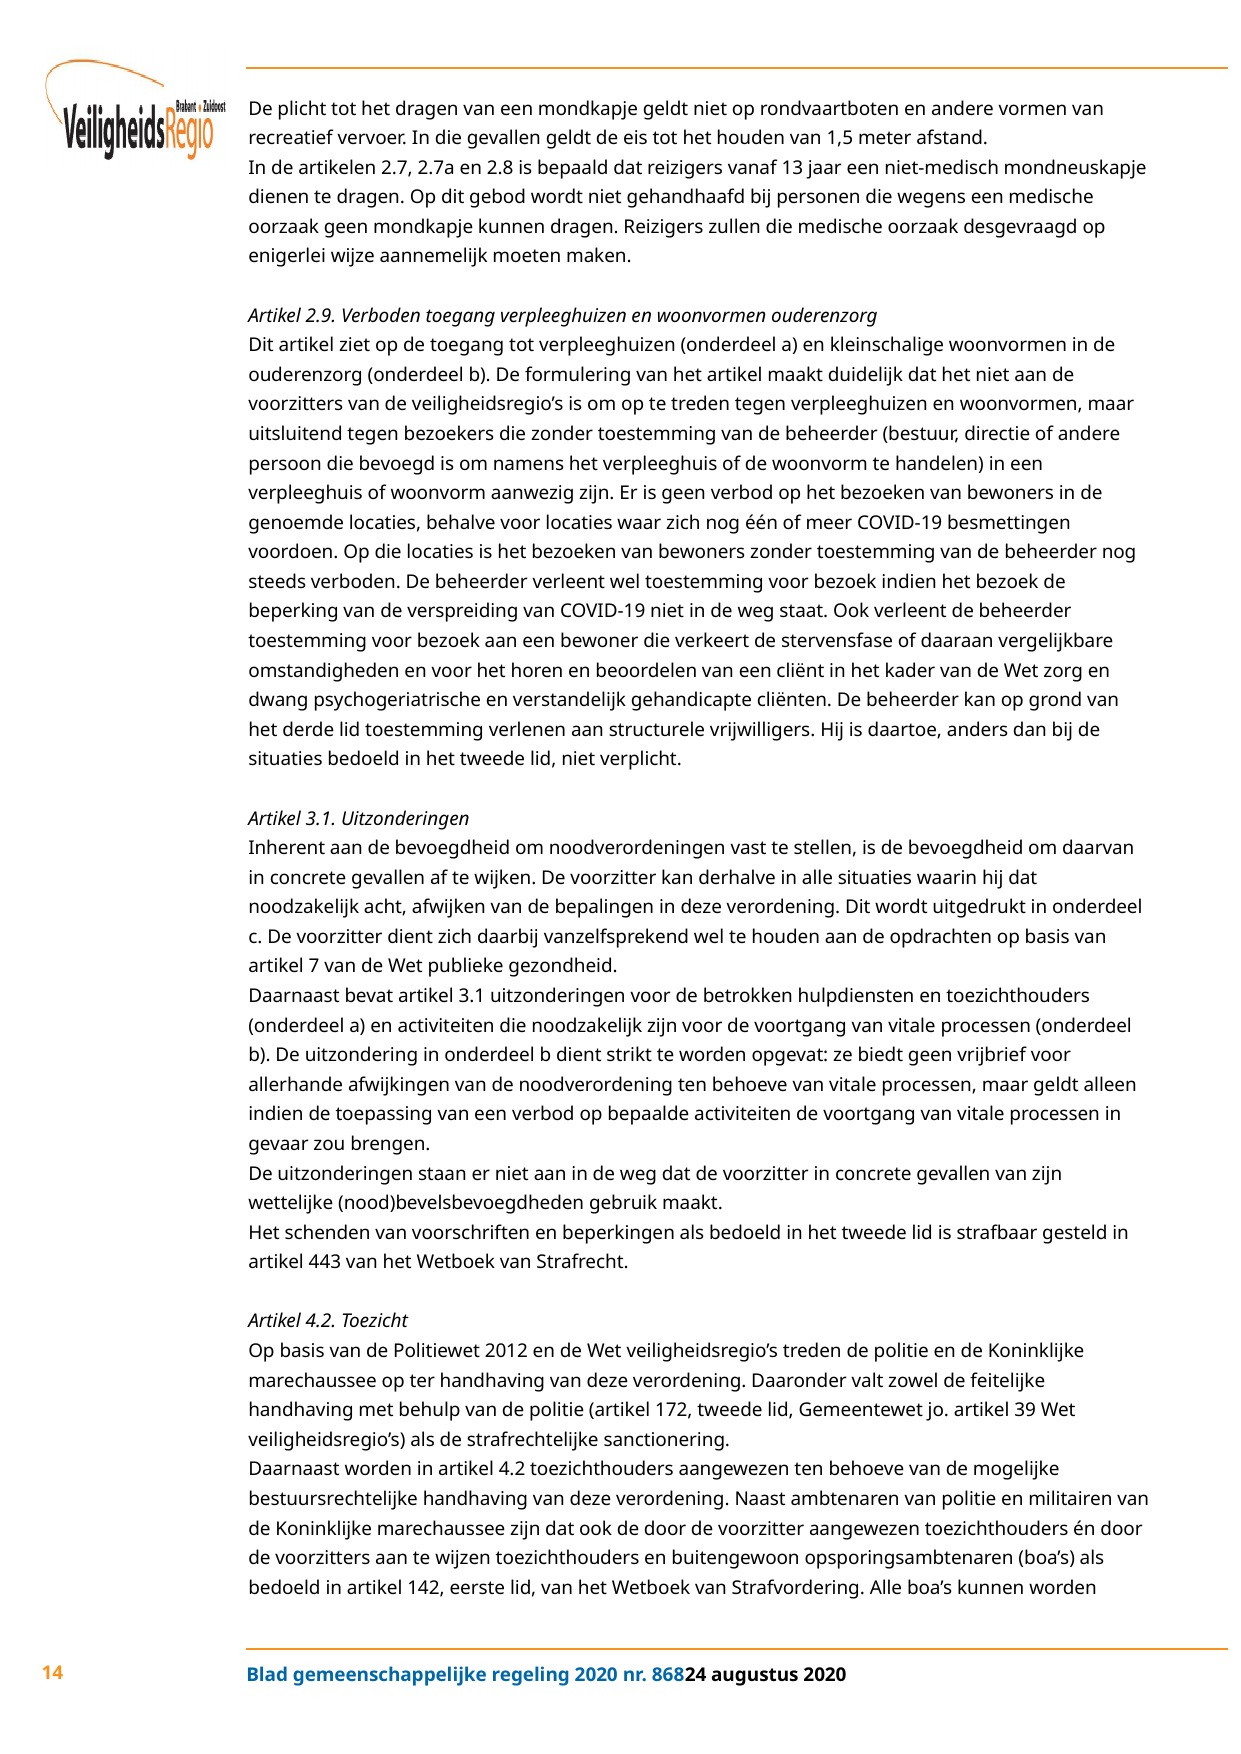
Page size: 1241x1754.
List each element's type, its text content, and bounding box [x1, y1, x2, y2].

text De plicht tot het dragen van een mondkapje geldt niet op rondvaartboten en andere vormen van recreatief vervoer. In die gevallen geldt de eis tot het houden van 1,5 meter afstand. [248, 95, 1152, 150]
text Artikel 4.2. Toezicht [248, 1308, 1152, 1333]
text De uitzonderingen staan er niet aan in de weg dat de voorzitter in concrete gevallen van zijn wettelijke (nood)bevelsbevoegdheden gebruik maakt. [248, 1160, 1152, 1215]
text Inherent aan de bevoegdheid om noodverordeningen vast te stellen, is de bevoegdheid om daarvan in concrete gevallen af te wijken. De voorzitter kan derhalve in alle situaties waarin hij dat noodzakelijk acht, afwijken van de bepalingen in deze verordening. Dit wordt uitgedrukt in onderdeel c. De voorzitter dient zich daarbij vanzelfsprekend wel te houden aan de opdrachten op basis van artikel 7 van de Wet publieke gezondheid. [248, 834, 1152, 978]
text Dit artikel ziet op de toegang tot verpleeghuizen (onderdeel a) en kleinschalige woonvormen in de ouderenzorg (onderdeel b). De formulering van het artikel maakt duidelijk dat het niet aan de voorzitters van de veiligheidsregio’s is om op te treden tegen verpleeghuizen en woonvormen, maar uitsluitend tegen bezoekers die zonder toestemming van de beheerder (bestuur, directie of andere persoon die bevoegd is om namens het verpleeghuis of de woonvorm te handelen) in een verpleeghuis of woonvorm aanwezig zijn. Er is geen verbod op het bezoeken van bewoners in de genoemde locaties, behalve voor locaties waar zich nog één of meer COVID-19 besmettingen voordoen. Op die locaties is het bezoeken van bewoners zonder toestemming van de beheerder nog steeds verboden. De beheerder verleent wel toestemming voor bezoek indien het bezoek de beperking van de verspreiding van COVID-19 niet in de weg staat. Ook verleent de beheerder toestemming voor bezoek aan een bewoner die verkeert de stervensfase of daaraan vergelijkbare omstandigheden en voor het horen en beoordelen van een cliënt in het kader van de Wet zorg en dwang psychogeriatrische en verstandelijk gehandicapte cliënten. De beheerder kan op grond van het derde lid toestemming verlenen aan structurele vrijwilligers. Hij is daartoe, anders dan bij de situaties bedoeld in het tweede lid, niet verplicht. [248, 331, 1152, 771]
text Op basis van de Politiewet 2012 en de Wet veiligheidsregio’s treden de politie en de Koninklijke marechaussee op ter handhaving van deze verordening. Daaronder valt zowel de feitelijke handhaving met behulp van de politie (artikel 172, tweede lid, Gemeentewet jo. artikel 39 Wet veiligheidsregio’s) als de strafrechtelijke sanctionering. [248, 1337, 1152, 1452]
text Daarnaast worden in artikel 4.2 toezichthouders aangewezen ten behoeve van de mogelijke bestuursrechtelijke handhaving van deze verordening. Naast ambtenaren van politie en militairen van de Koninklijke marechaussee zijn dat ook de door de voorzitter aangewezen toezichthouders én door de voorzitters aan te wijzen toezichthouders en buitengewoon opsporingsambtenaren (boa’s) als bedoeld in artikel 142, eerste lid, van het Wetboek van Strafvordering. Alle boa’s kunnen worden [248, 1456, 1152, 1600]
text Artikel 3.1. Uitzonderingen [248, 805, 1152, 831]
text In de artikelen 2.7, 2.7a en 2.8 is bepaald dat reizigers vanaf 13 jaar een niet-medisch mondneuskapje dienen te dragen. Op dit gebod wordt niet gehandhaafd bij personen die wegens een medische oorzaak geen mondkapje kunnen dragen. Reizigers zullen die medische oorzaak desgevraagd op enigerlei wijze aannemelijk moeten maken. [248, 154, 1152, 268]
text Het schenden van voorschriften en beperkingen als bedoeld in het tweede lid is strafbaar gesteld in artikel 443 van het Wetboek van Strafrecht. [248, 1219, 1152, 1274]
text Artikel 2.9. Verboden toegang verpleeghuizen en woonvormen ouderenzorg [248, 302, 1152, 328]
text Daarnaast bevat artikel 3.1 uitzonderingen voor de betrokken hulpdiensten en toezichthouders (onderdeel a) en activiteiten die noodzakelijk zijn voor de voortgang van vitale processen (onderdeel b). De uitzondering in onderdeel b dient strikt te worden opgevat: ze biedt geen vrijbrief voor allerhande afwijkingen van de noodverordening ten behoeve van vitale processen, maar geldt alleen indien de toepassing van een verbod op bepaalde activiteiten de voortgang van vitale processen in gevaar zou brengen. [248, 982, 1152, 1156]
picture [41, 47, 231, 172]
